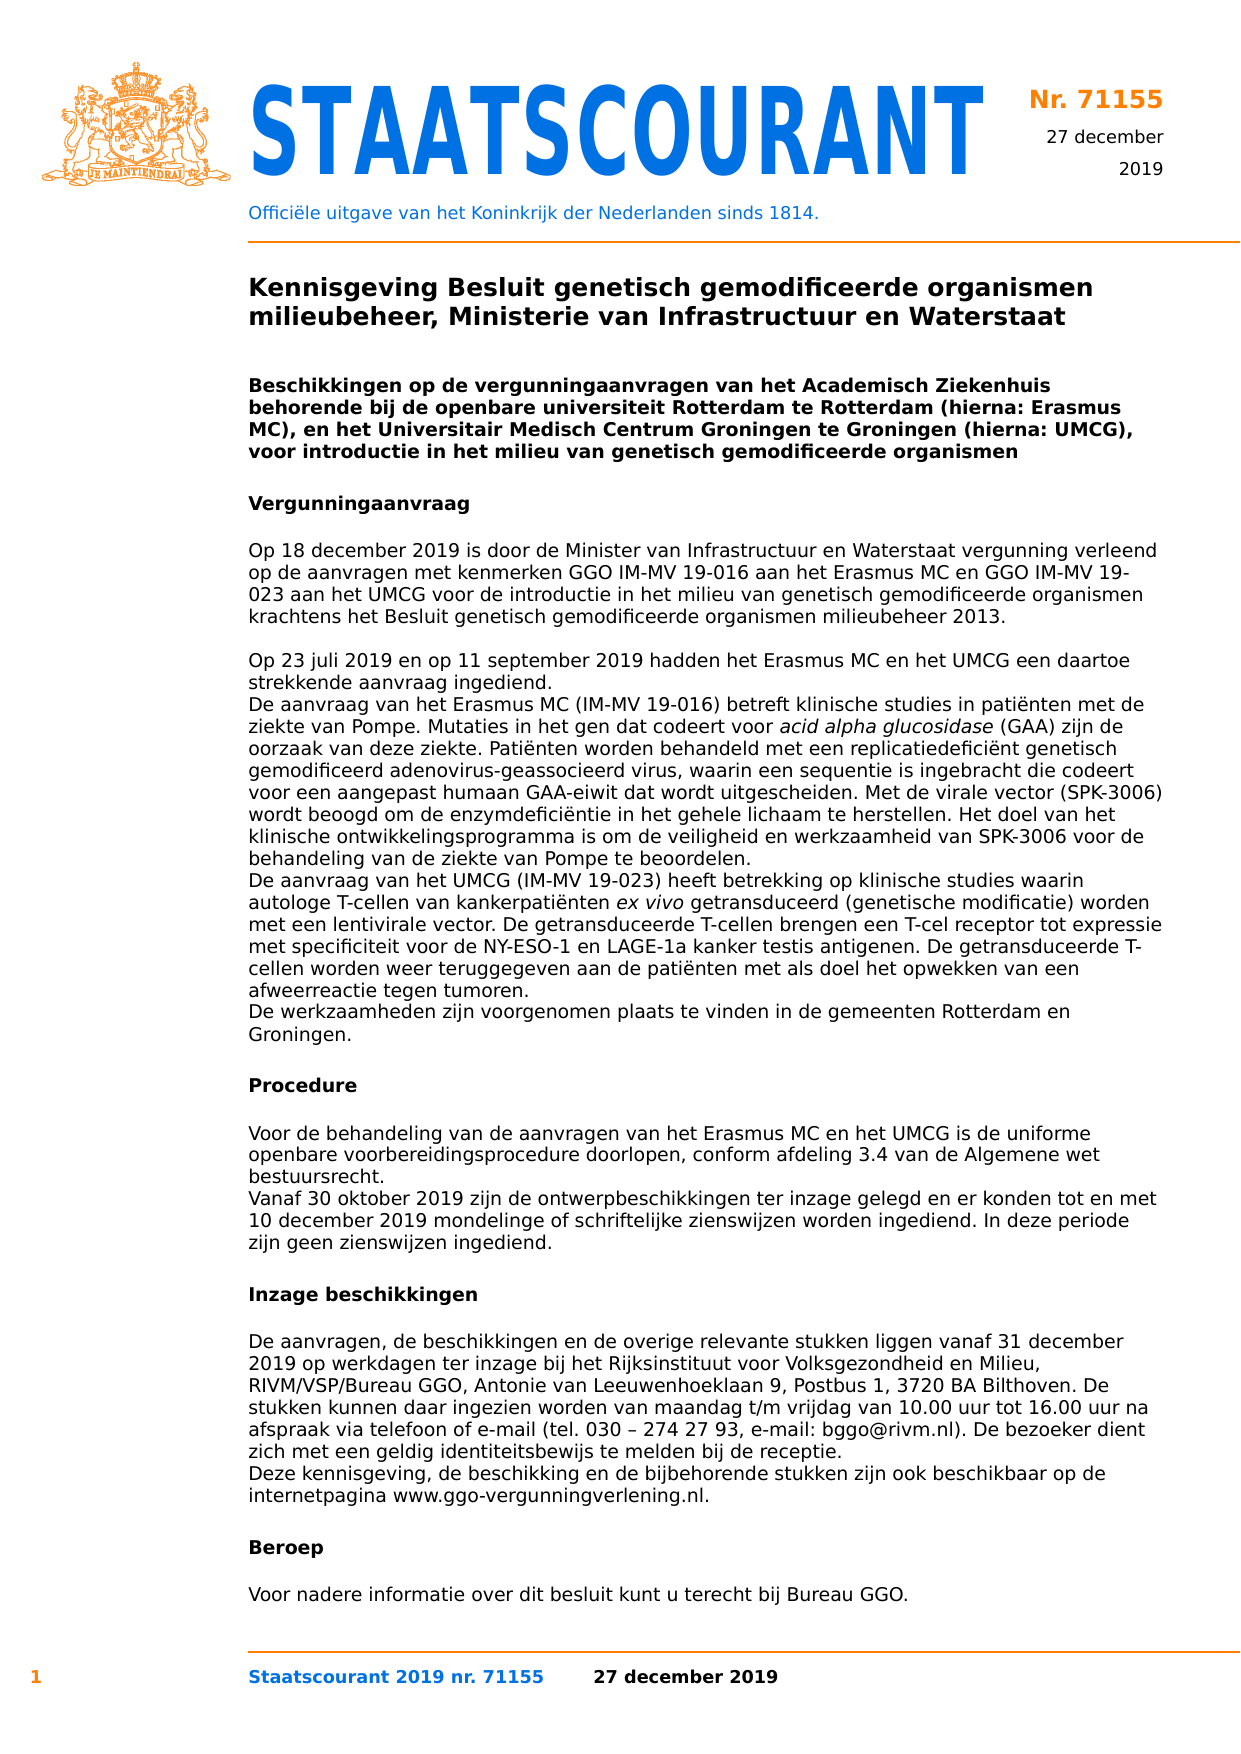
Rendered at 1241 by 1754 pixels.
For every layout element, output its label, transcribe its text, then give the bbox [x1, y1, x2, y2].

subtitle Vergunningaanvraag [248, 493, 1163, 515]
table_cell 2019 [998, 153, 1240, 203]
text Voor de behandeling van de aanvragen van het Erasmus MC en het UMCG is de uniforme openbare voorbereidingsprocedure doorlopen, conform afdeling 3.4 van de Algemene wet bestuursrecht. [248, 1122, 1163, 1188]
table_cell Officiële uitgave van het Koninkrijk der Nederlanden sinds 1814. [248, 203, 1240, 241]
subtitle Beroep [248, 1537, 1163, 1559]
text De aanvraag van het Erasmus MC (IM-MV 19-016) betreft klinische studies in patiënten met de ziekte van Pompe. Mutaties in het gen dat codeert voor acid alpha glucosidase (GAA) zijn de oorzaak van deze ziekte. Patiënten worden behandeld met een replicatiedeficiënt genetisch gemodificeerd adenovirus-geassocieerd virus, waarin een sequentie is ingebracht die codeert voor een aangepast humaan GAA-eiwit dat wordt uitgescheiden. Met de virale vector (SPK-3006) wordt beoogd om de enzymdeficiëntie in het gehele lichaam te herstellen. Het doel van het klinische ontwikkelingsprogramma is om de veiligheid en werkzaamheid van SPK-3006 voor de behandeling van de ziekte van Pompe te beoordelen. [248, 694, 1163, 869]
text Op 18 december 2019 is door de Minister van Infrastructuur en Waterstaat vergunning verleend op de aanvragen met kenmerken GGO IM-MV 19-016 aan het Erasmus MC en GGO IM-MV 19-023 aan het UMCG voor de introductie in het milieu van genetisch gemodificeerde organismen krachtens het Besluit genetisch gemodificeerde organismen milieubeheer 2013. [248, 540, 1163, 628]
subtitle Inzage beschikkingen [248, 1284, 1163, 1306]
subtitle Procedure [248, 1075, 1163, 1097]
text Vanaf 30 oktober 2019 zijn de ontwerpbeschikkingen ter inzage gelegd en er konden tot en met 10 december 2019 mondelinge of schriftelijke zienswijzen worden ingediend. In deze periode zijn geen zienswijzen ingediend. [248, 1188, 1163, 1254]
table_cell 27 december [998, 121, 1240, 153]
text Op 23 juli 2019 en op 11 september 2019 hadden het Erasmus MC en het UMCG een daartoe strekkende aanvraag ingediend. [248, 650, 1163, 694]
text Voor nadere informatie over dit besluit kunt u terecht bij Bureau GGO. [248, 1584, 1163, 1606]
text De aanvraag van het UMCG (IM-MV 19-023) heeft betrekking op klinische studies waarin autologe T-cellen van kankerpatiënten ex vivo getransduceerd (genetische modificatie) worden met een lentivirale vector. De getransduceerde T-cellen brengen een T-cel receptor tot expressie met specificiteit voor de NY-ESO-1 en LAGE-1a kanker testis antigenen. De getransduceerde T-cellen worden weer teruggegeven aan de patiënten met als doel het opwekken van een afweerreactie tegen tumoren. [248, 869, 1163, 1001]
table_header Nr. 71155 [998, 62, 1240, 121]
text De werkzaamheden zijn voorgenomen plaats te vinden in de gemeenten Rotterdam en Groningen. [248, 1001, 1163, 1045]
picture [41, 62, 231, 186]
text De aanvragen, de beschikkingen en de overige relevante stukken liggen vanaf 31 december 2019 op werkdagen ter inzage bij het Rijks­instituut voor Volksgezondheid en Milieu, RIVM/VSP/Bureau GGO, Antonie van Leeuwenhoeklaan 9, Postbus 1, 3720 BA Bilthoven. De stukken kunnen daar ingezien worden van maandag t/m vrijdag van 10.00 uur tot 16.00 uur na afspraak via telefoon of e-mail (tel. 030 – 274 27 93, e-mail: bggo@rivm.nl). De bezoeker dient zich met een geldig identiteitsbewijs te melden bij de receptie. [248, 1331, 1163, 1463]
text Beschikkingen op de vergunningaanvragen van het Academisch Ziekenhuis behorende bij de openbare uni­versiteit Rotterdam te Rotterdam (hierna: Erasmus MC), en het Universitair Medisch Centrum Groningen te Groningen (hierna: UMCG), voor introductie in het milieu van genetisch gemodificeerde organismen [248, 375, 1163, 463]
table_header [25, 62, 248, 241]
subtitle Kennisgeving Besluit genetisch gemodificeerde organismen milieubeheer, Ministerie van Infrastructuur en Waterstaat [248, 273, 1163, 331]
table_header STAATSCOURANT [248, 62, 998, 203]
text Deze kennisgeving, de beschikking en de bijbehorende stukken zijn ook beschikbaar op de internetpagina www.ggo-vergunningverlening.nl. [248, 1463, 1163, 1507]
